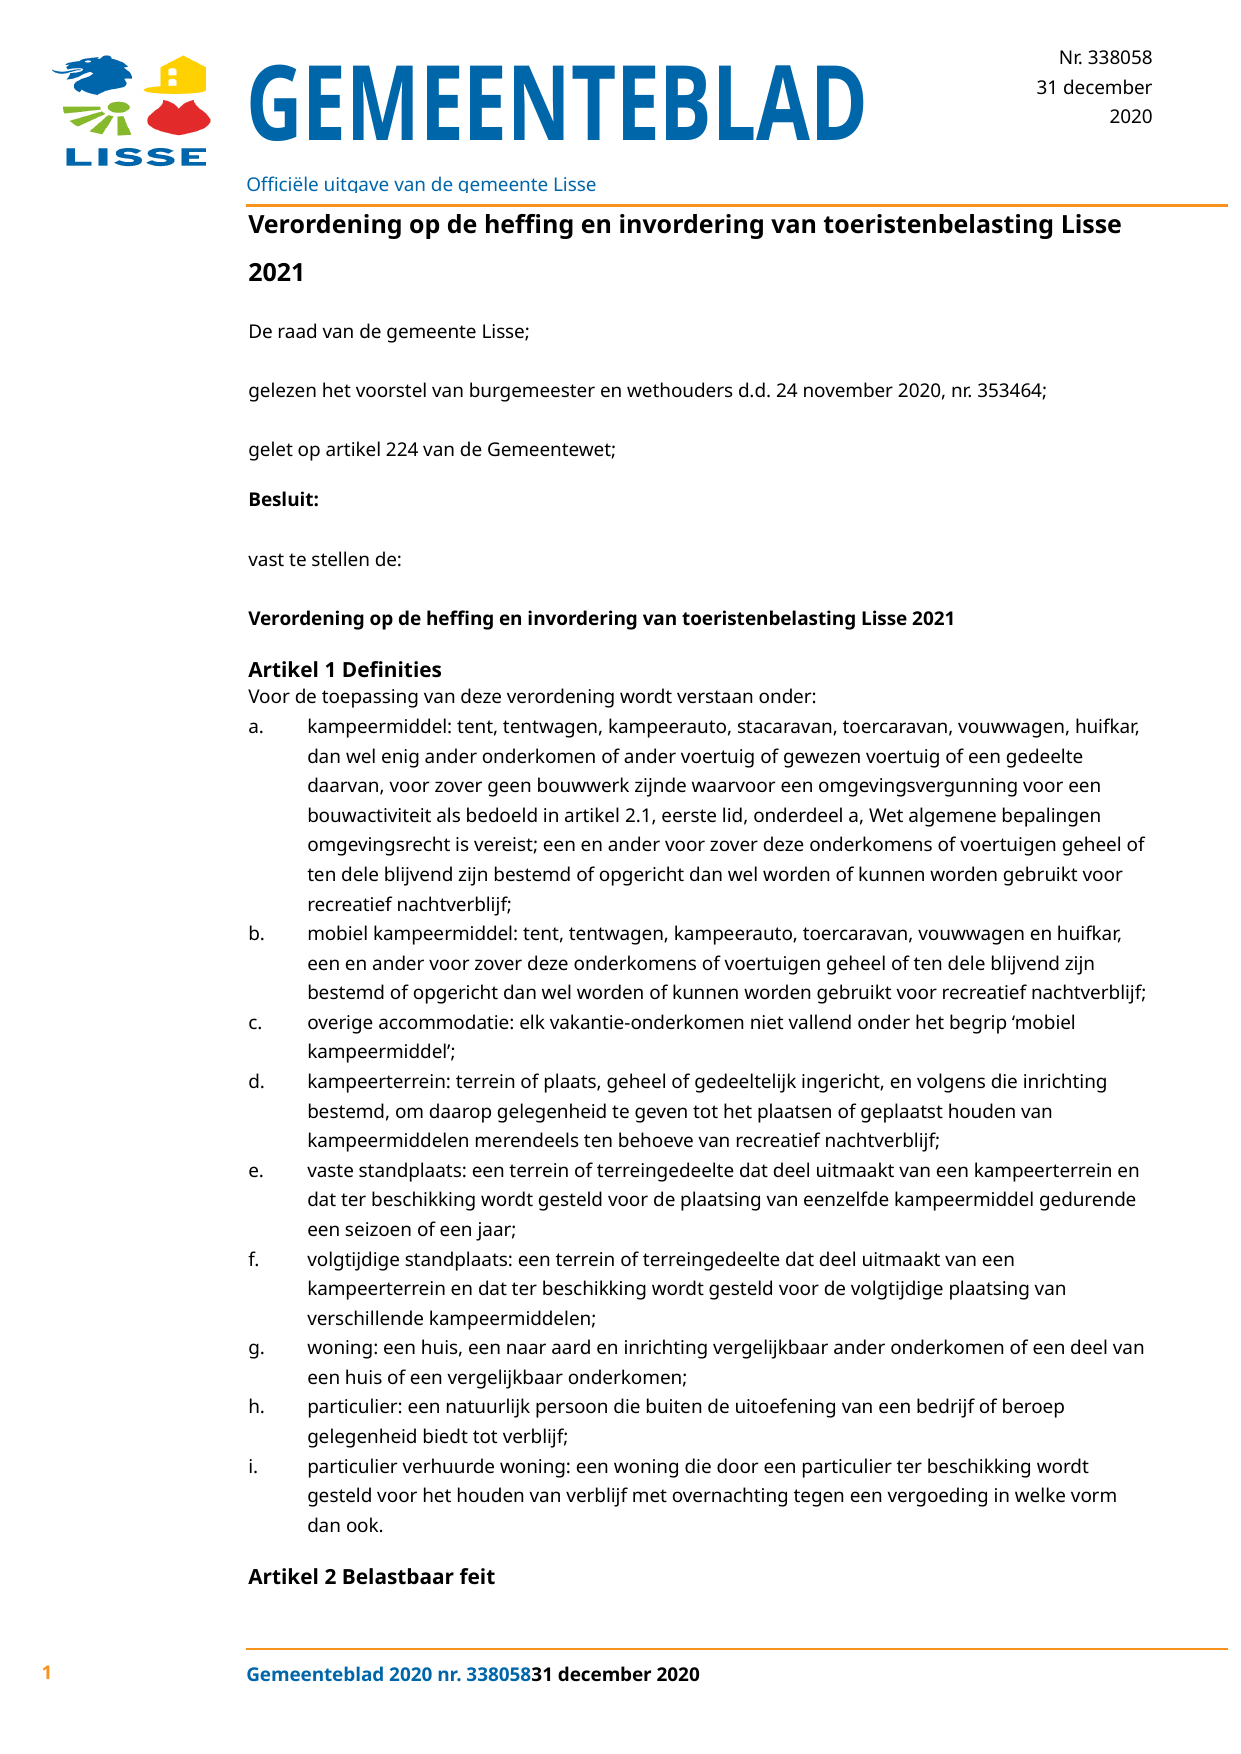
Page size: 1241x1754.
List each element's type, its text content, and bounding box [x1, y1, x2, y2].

text Verordening op de heffing en invordering van toeristenbelasting Lisse 2021 [248, 207, 1152, 288]
list particulier: een natuurlijk persoon die buiten de uitoefening van een bedrijf of beroep gelegenheid biedt tot verblijf; [248, 1394, 1152, 1449]
list kampeerterrein: terrein of plaats, geheel of gedeeltelijk ingericht, en volgens die inrichting bestemd, om daarop gelegenheid te geven tot het plaatsen of geplaatst houden van kampeermiddelen merendeels ten behoeve van recreatief nachtverblijf; [248, 1068, 1152, 1153]
list kampeermiddel: tent, tentwagen, kampeerauto, stacaravan, toercaravan, vouwwagen, huifkar, dan wel enig ander onderkomen of ander voertuig of gewezen voertuig of een gedeelte daarvan, voor zover geen bouwwerk zijnde waarvoor een omgevingsvergunning voor een bouwactiviteit als bedoeld in artikel 2.1, eerste lid, onderdeel a, Wet algemene bepalingen omgevingsrecht is vereist; een en ander voor zover deze onderkomens of voertuigen geheel of ten dele blijvend zijn bestemd of opgericht dan wel worden of kunnen worden gebruikt voor recreatief nachtverblijf; [248, 713, 1152, 917]
text vast te stellen de: [248, 546, 1152, 571]
text Besluit: [248, 487, 1152, 512]
list woning: een huis, een naar aard en inrichting vergelijkbaar ander onderkomen of een deel van een huis of een vergelijkbaar onderkomen; [248, 1334, 1152, 1390]
list overige accommodatie: elk vakantie-onderkomen niet vallend onder het begrip ‘mobiel kampeermiddel’; [248, 1009, 1152, 1064]
text Voor de toepassing van deze verordening wordt verstaan onder: [248, 684, 1152, 709]
text De raad van de gemeente Lisse; [248, 318, 1152, 344]
list mobiel kampeermiddel: tent, tentwagen, kampeerauto, toercaravan, vouwwagen en huifkar, een en ander voor zover deze onderkomens of voertuigen geheel of ten dele blijvend zijn bestemd of opgericht dan wel worden of kunnen worden gebruikt voor recreatief nachtverblijf; [248, 920, 1152, 1005]
picture [41, 47, 231, 172]
text Artikel 1 Definities [248, 655, 1152, 684]
list volgtijdige standplaats: een terrein of terreingedeelte dat deel uitmaakt van een kampeerterrein en dat ter beschikking wordt gesteld voor de volgtijdige plaatsing van verschillende kampeermiddelen; [248, 1246, 1152, 1331]
text gelet op artikel 224 van de Gemeentewet; [248, 436, 1152, 462]
list vaste standplaats: een terrein of terreingedeelte dat deel uitmaakt van een kampeerterrein en dat ter beschikking wordt gesteld voor de plaatsing van eenzelfde kampeermiddel gedurende een seizoen of een jaar; [248, 1157, 1152, 1242]
text Artikel 2 Belastbaar feit [248, 1562, 1152, 1591]
text Verordening op de heffing en invordering van toeristenbelasting Lisse 2021 [248, 605, 1152, 631]
text gelezen het voorstel van burgemeester en wethouders d.d. 24 november 2020, nr. 353464; [248, 377, 1152, 403]
list particulier verhuurde woning: een woning die door een particulier ter beschikking wordt gesteld voor het houden van verblijf met overnachting tegen een vergoeding in welke vorm dan ook. [248, 1453, 1152, 1538]
